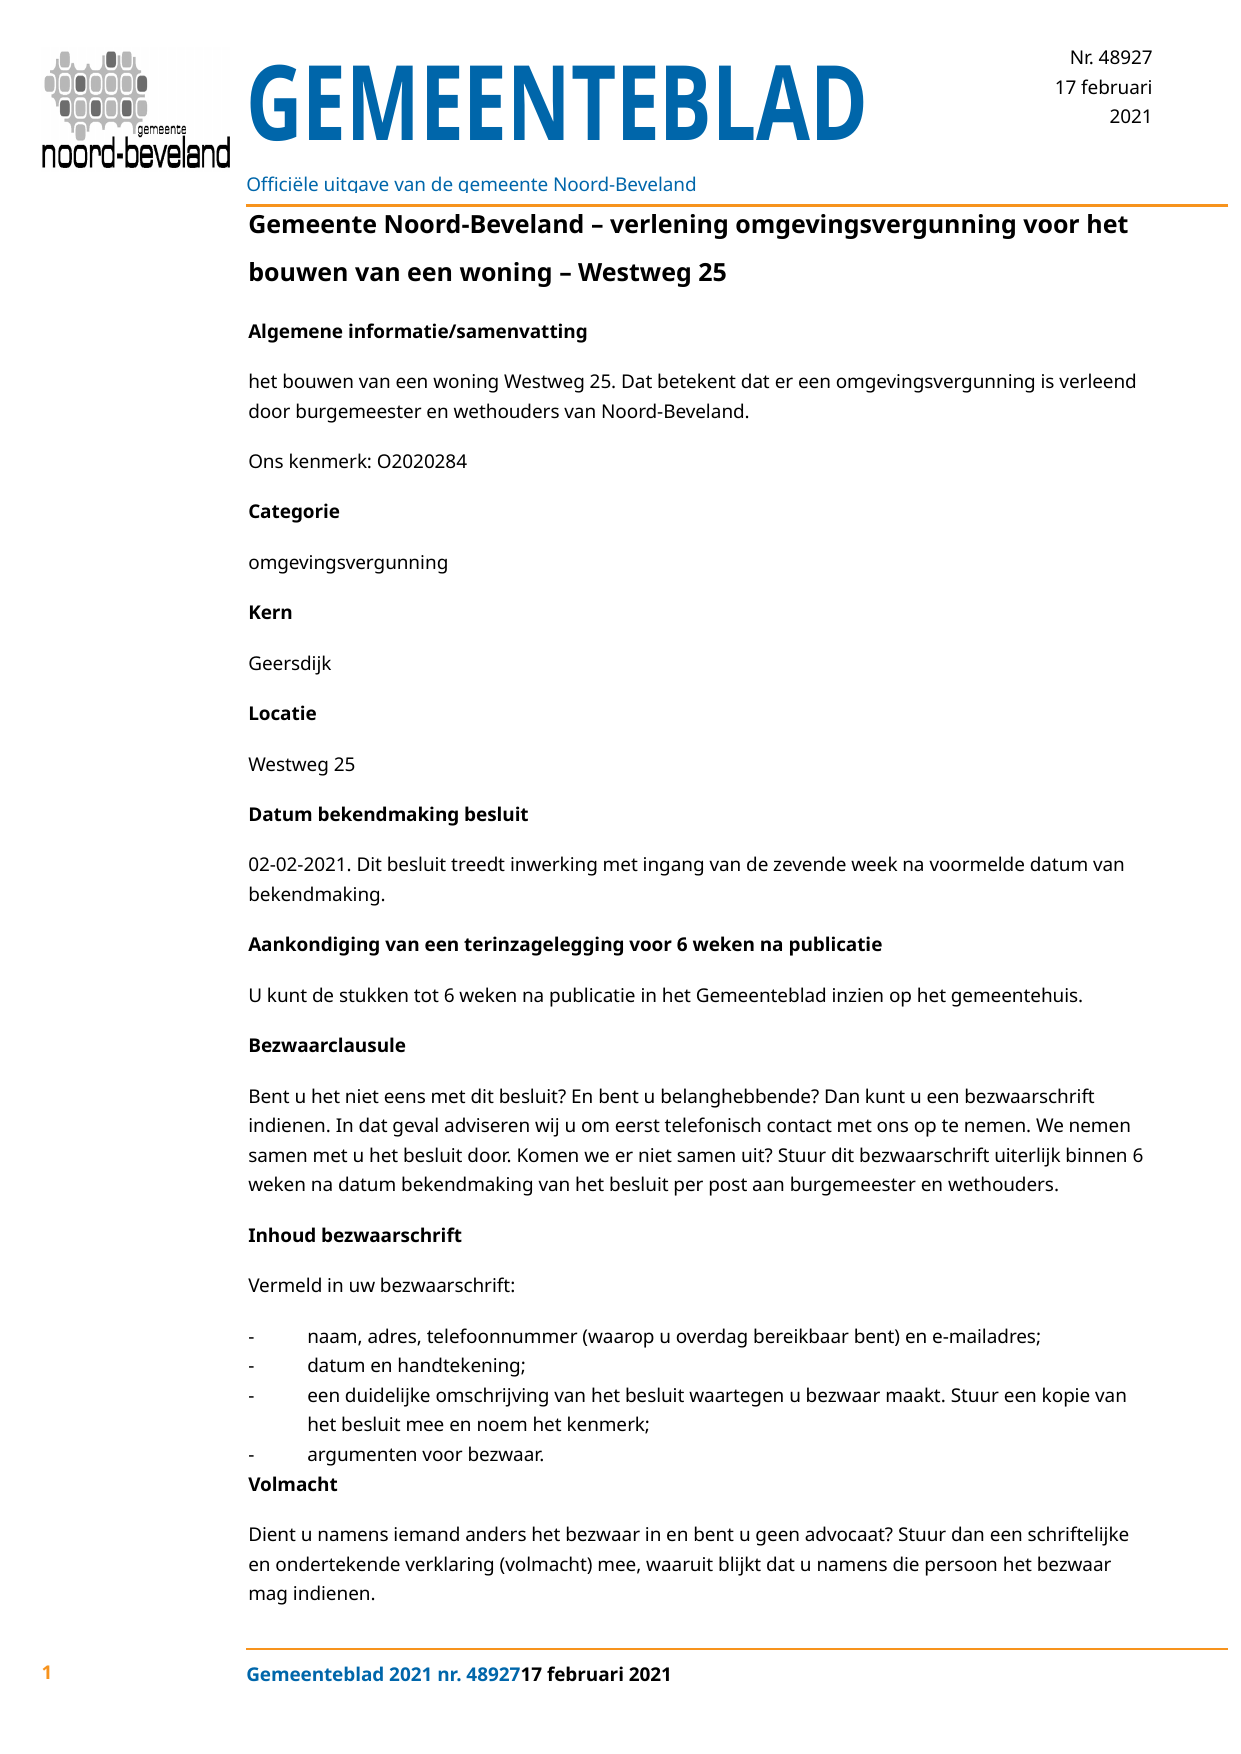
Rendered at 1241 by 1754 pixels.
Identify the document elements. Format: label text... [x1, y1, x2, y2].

text U kunt de stukken tot 6 weken na publicatie in het Gemeenteblad inzien op het gemeentehuis. [248, 982, 1152, 1008]
text Bezwaarclausule [248, 1032, 1152, 1058]
text Datum bekendmaking besluit [248, 801, 1152, 827]
list een duidelijke omschrijving van het besluit waartegen u bezwaar maakt. Stuur een kopie van het besluit mee en noem het kenmerk; [248, 1382, 1152, 1437]
text Vermeld in uw bezwaarschrift: [248, 1272, 1152, 1298]
text Bent u het niet eens met dit besluit? En bent u belanghebbende? Dan kunt u een bezwaarschrift indienen. In dat geval adviseren wij u om eerst telefonisch contact met ons op te nemen. We nemen samen met u het besluit door. Komen we er niet samen uit? Stuur dit bezwaarschrift uiterlijk binnen 6 weken na datum bekendmaking van het besluit per post aan burgemeester en wethouders. [248, 1083, 1152, 1197]
text Dient u namens iemand anders het bezwaar in en bent u geen advocaat? Stuur dan een schriftelijke en ondertekende verklaring (volmacht) mee, waaruit blijkt dat u namens die persoon het bezwaar mag indienen. [248, 1521, 1152, 1606]
text het bouwen van een woning Westweg 25. Dat betekent dat er een omgevingsvergunning is verleend door burgemeester en wethouders van Noord-Beveland. [248, 368, 1152, 424]
picture [41, 47, 231, 172]
list datum en handtekening; [248, 1352, 1152, 1378]
text Geersdijk [248, 650, 1152, 676]
text Categorie [248, 499, 1152, 524]
text Locatie [248, 700, 1152, 726]
list argumenten voor bezwaar. [248, 1441, 1152, 1467]
text Volmacht [248, 1471, 1152, 1497]
text Inhoud bezwaarschrift [248, 1222, 1152, 1248]
text Kern [248, 599, 1152, 625]
text omgevingsvergunning [248, 549, 1152, 575]
text Ons kenmerk: O2020284 [248, 448, 1152, 474]
list naam, adres, telefoonnummer (waarop u overdag bereikbaar bent) en e-mailadres; [248, 1323, 1152, 1349]
text 02-02-2021. Dit besluit treedt inwerking met ingang van de zevende week na voormelde datum van bekendmaking. [248, 852, 1152, 907]
text Gemeente Noord-Beveland – verlening omgevingsvergunning voor het bouwen van een woning – Westweg 25 [248, 207, 1152, 288]
text Algemene informatie/samenvatting [248, 318, 1152, 344]
text Aankondiging van een terinzagelegging voor 6 weken na publicatie [248, 932, 1152, 957]
text Westweg 25 [248, 751, 1152, 777]
